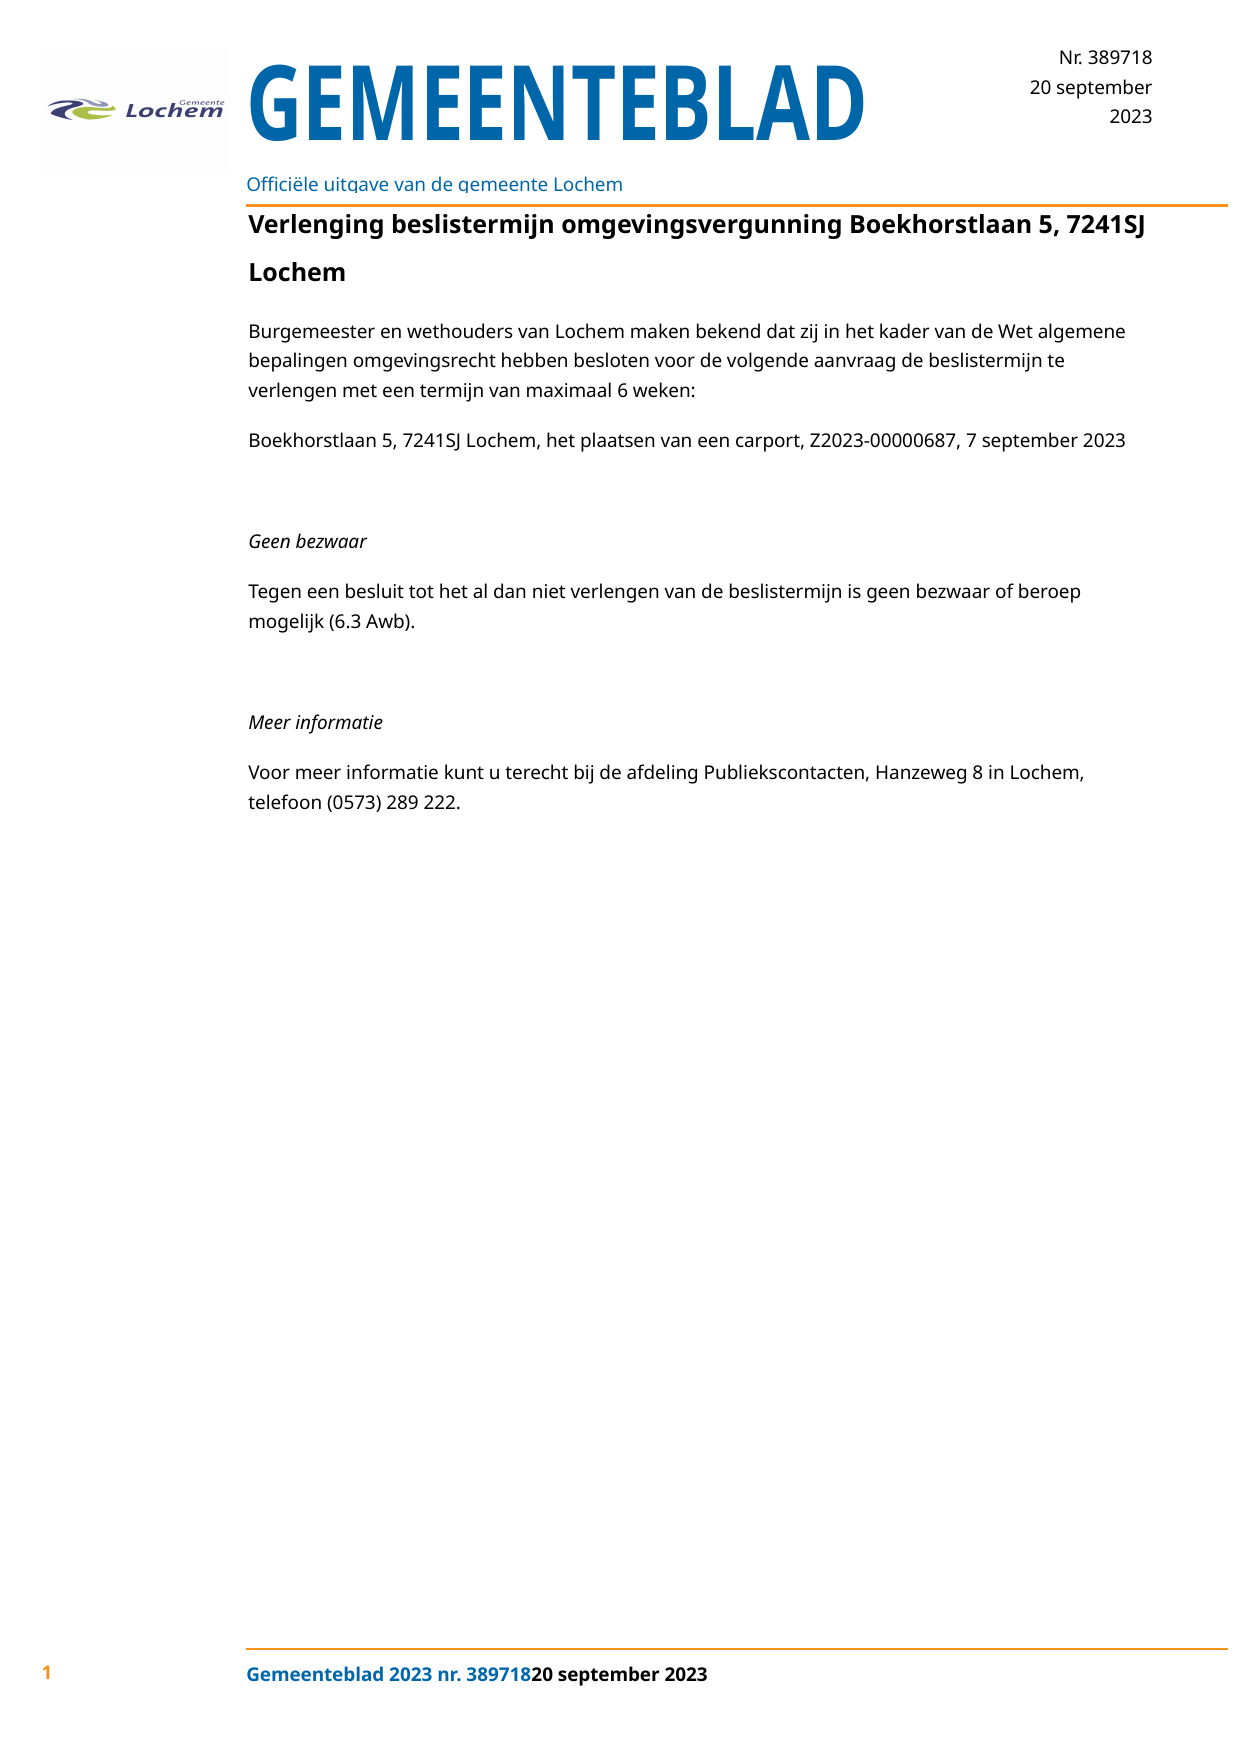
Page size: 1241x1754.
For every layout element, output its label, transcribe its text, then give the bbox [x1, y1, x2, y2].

text Voor meer informatie kunt u terecht bij de afdeling Publiekscontacten, Hanzeweg 8 in Lochem, telefoon (0573) 289 222. [248, 759, 1152, 815]
text Burgemeester en wethouders van Lochem maken bekend dat zij in het kader van de Wet algemene bepalingen omgevingsrecht hebben besloten voor de volgende aanvraag de beslistermijn te verlengen met een termijn van maximaal 6 weken: [248, 318, 1152, 403]
text Boekhorstlaan 5, 7241SJ Lochem, het plaatsen van een carport, Z2023-00000687, 7 september 2023 [248, 427, 1152, 453]
text Geen bezwaar [248, 528, 1152, 554]
text Verlenging beslistermijn omgevingsvergunning Boekhorstlaan 5, 7241SJ Lochem [248, 207, 1152, 288]
text Meer informatie [248, 709, 1152, 735]
text Tegen een besluit tot het al dan niet verlengen van de beslistermijn is geen bezwaar of beroep mogelijk (6.3 Awb). [248, 579, 1152, 634]
picture [41, 47, 231, 172]
